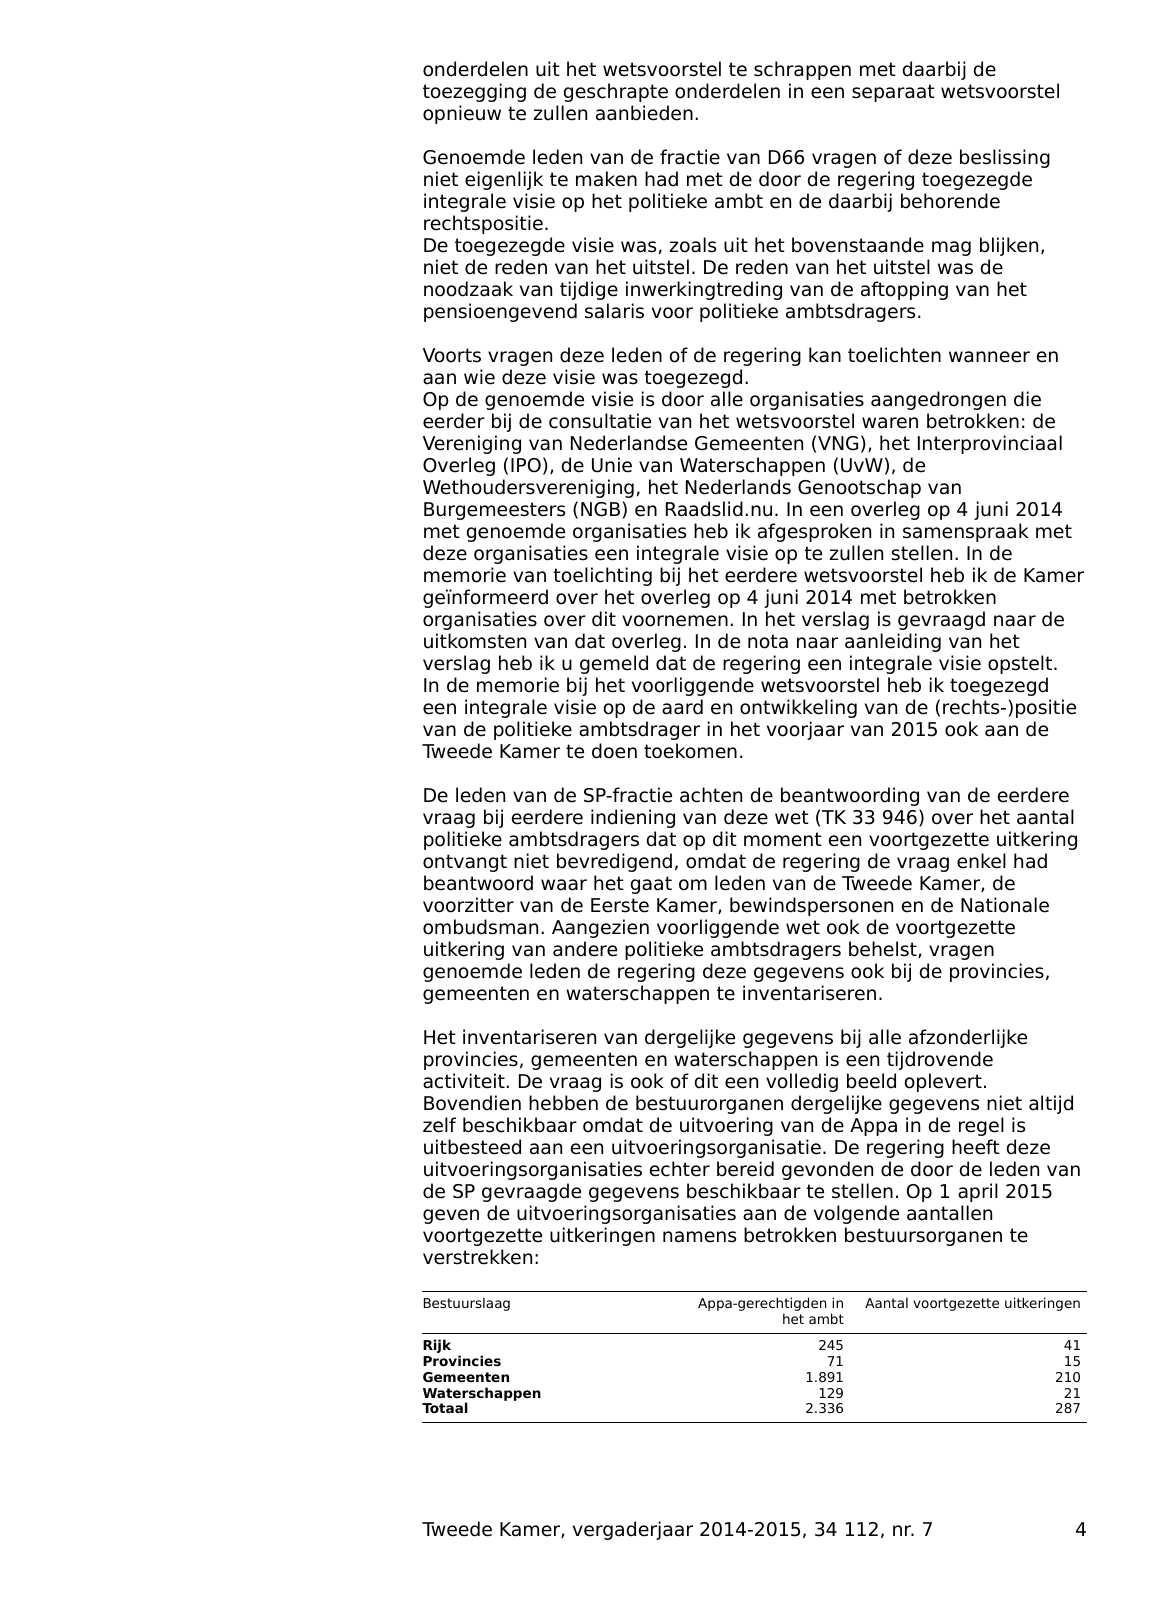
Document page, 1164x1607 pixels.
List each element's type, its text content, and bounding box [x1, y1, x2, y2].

table_cell Gemeenten [422, 1370, 673, 1385]
text Het inventariseren van dergelijke gegevens bij alle afzonderlijke provincies, gemeenten en waterschappen is een tijdrovende activiteit. De vraag is ook of dit een volledig beeld oplevert. Bovendien hebben de bestuurorganen dergelijke gegevens niet altijd zelf beschikbaar omdat de uitvoering van de Appa in de regel is uitbesteed aan een uitvoeringsorganisatie. De regering heeft deze uitvoeringsorganisaties echter bereid gevonden de door de leden van de SP gevraagde gegevens beschikbaar te stellen. Op 1 april 2015 geven de uitvoeringsorganisaties aan de volgende aantallen voortgezette uitkeringen namens betrokken bestuursorganen te verstrekken: [422, 1027, 1087, 1269]
text De toegezegde visie was, zoals uit het bovenstaande mag blijken, niet de reden van het uitstel. De reden van het uitstel was de noodzaak van tijdige inwerkingtreding van de aftopping van het pensioengevend salaris voor politieke ambtsdragers. [422, 235, 1087, 323]
table_cell 210 [850, 1370, 1087, 1385]
text Genoemde leden van de fractie van D66 vragen of deze beslissing niet eigenlijk te maken had met de door de regering toegezegde integrale visie op het politieke ambt en de daarbij behorende rechtspositie. [422, 147, 1087, 235]
text De leden van de SP-fractie achten de beantwoording van de eerdere vraag bij eerdere indiening van deze wet (TK 33 946) over het aantal politieke ambtsdragers dat op dit moment een voortgezette uitkering ontvangt niet bevredigend, omdat de regering de vraag enkel had beantwoord waar het gaat om leden van de Tweede Kamer, de voorzitter van de Eerste Kamer, bewindspersonen en de Nationale ombudsman. Aangezien voorliggende wet ook de voortgezette uitkering van andere politieke ambtsdragers behelst, vragen genoemde leden de regering deze gegevens ook bij de provincies, gemeenten en waterschappen te inventariseren. [422, 785, 1087, 1005]
text Voorts vragen deze leden of de regering kan toelichten wanneer en aan wie deze visie was toegezegd. [422, 345, 1087, 389]
table_cell 21 [850, 1385, 1087, 1401]
table_cell 71 [673, 1354, 850, 1370]
table_cell Waterschappen [422, 1385, 673, 1401]
table_cell Totaal [422, 1401, 673, 1422]
table_cell 15 [850, 1354, 1087, 1370]
table_cell 1.891 [673, 1370, 850, 1385]
table_cell 2.336 [673, 1401, 850, 1422]
table_header Aantal voortgezette uitkeringen [850, 1292, 1087, 1332]
table_header Appa-gerechtigden in het ambt [673, 1292, 850, 1332]
table_cell 129 [673, 1385, 850, 1401]
table_cell 41 [850, 1334, 1087, 1354]
table_cell 245 [673, 1334, 850, 1354]
text onderdelen uit het wetsvoorstel te schrappen met daarbij de toezegging de geschrapte onderdelen in een separaat wetsvoorstel opnieuw te zullen aanbieden. [422, 59, 1087, 125]
table_cell Provincies [422, 1354, 673, 1370]
text Op de genoemde visie is door alle organisaties aangedrongen die eerder bij de consultatie van het wetsvoorstel waren betrokken: de Vereniging van Nederlandse Gemeenten (VNG), het Interprovinciaal Overleg (IPO), de Unie van Waterschappen (UvW), de Wethoudersvereniging, het Nederlands Genootschap van Burgemeesters (NGB) en Raadslid.nu. In een overleg op 4 juni 2014 met genoemde organisaties heb ik afgesproken in samenspraak met deze organisaties een integrale visie op te zullen stellen. In de memorie van toelichting bij het eerdere wetsvoorstel heb ik de Kamer geïnformeerd over het overleg op 4 juni 2014 met betrokken organisaties over dit voornemen. In het verslag is gevraagd naar de uitkomsten van dat overleg. In de nota naar aanleiding van het verslag heb ik u gemeld dat de regering een integrale visie opstelt. [422, 389, 1087, 675]
text In de memorie bij het voorliggende wetsvoorstel heb ik toegezegd een integrale visie op de aard en ontwikkeling van de (rechts-)positie van de politieke ambtsdrager in het voorjaar van 2015 ook aan de Tweede Kamer te doen toekomen. [422, 675, 1087, 763]
table_cell Rijk [422, 1334, 673, 1354]
table_cell 287 [850, 1401, 1087, 1422]
table_header Bestuurslaag [422, 1292, 673, 1332]
